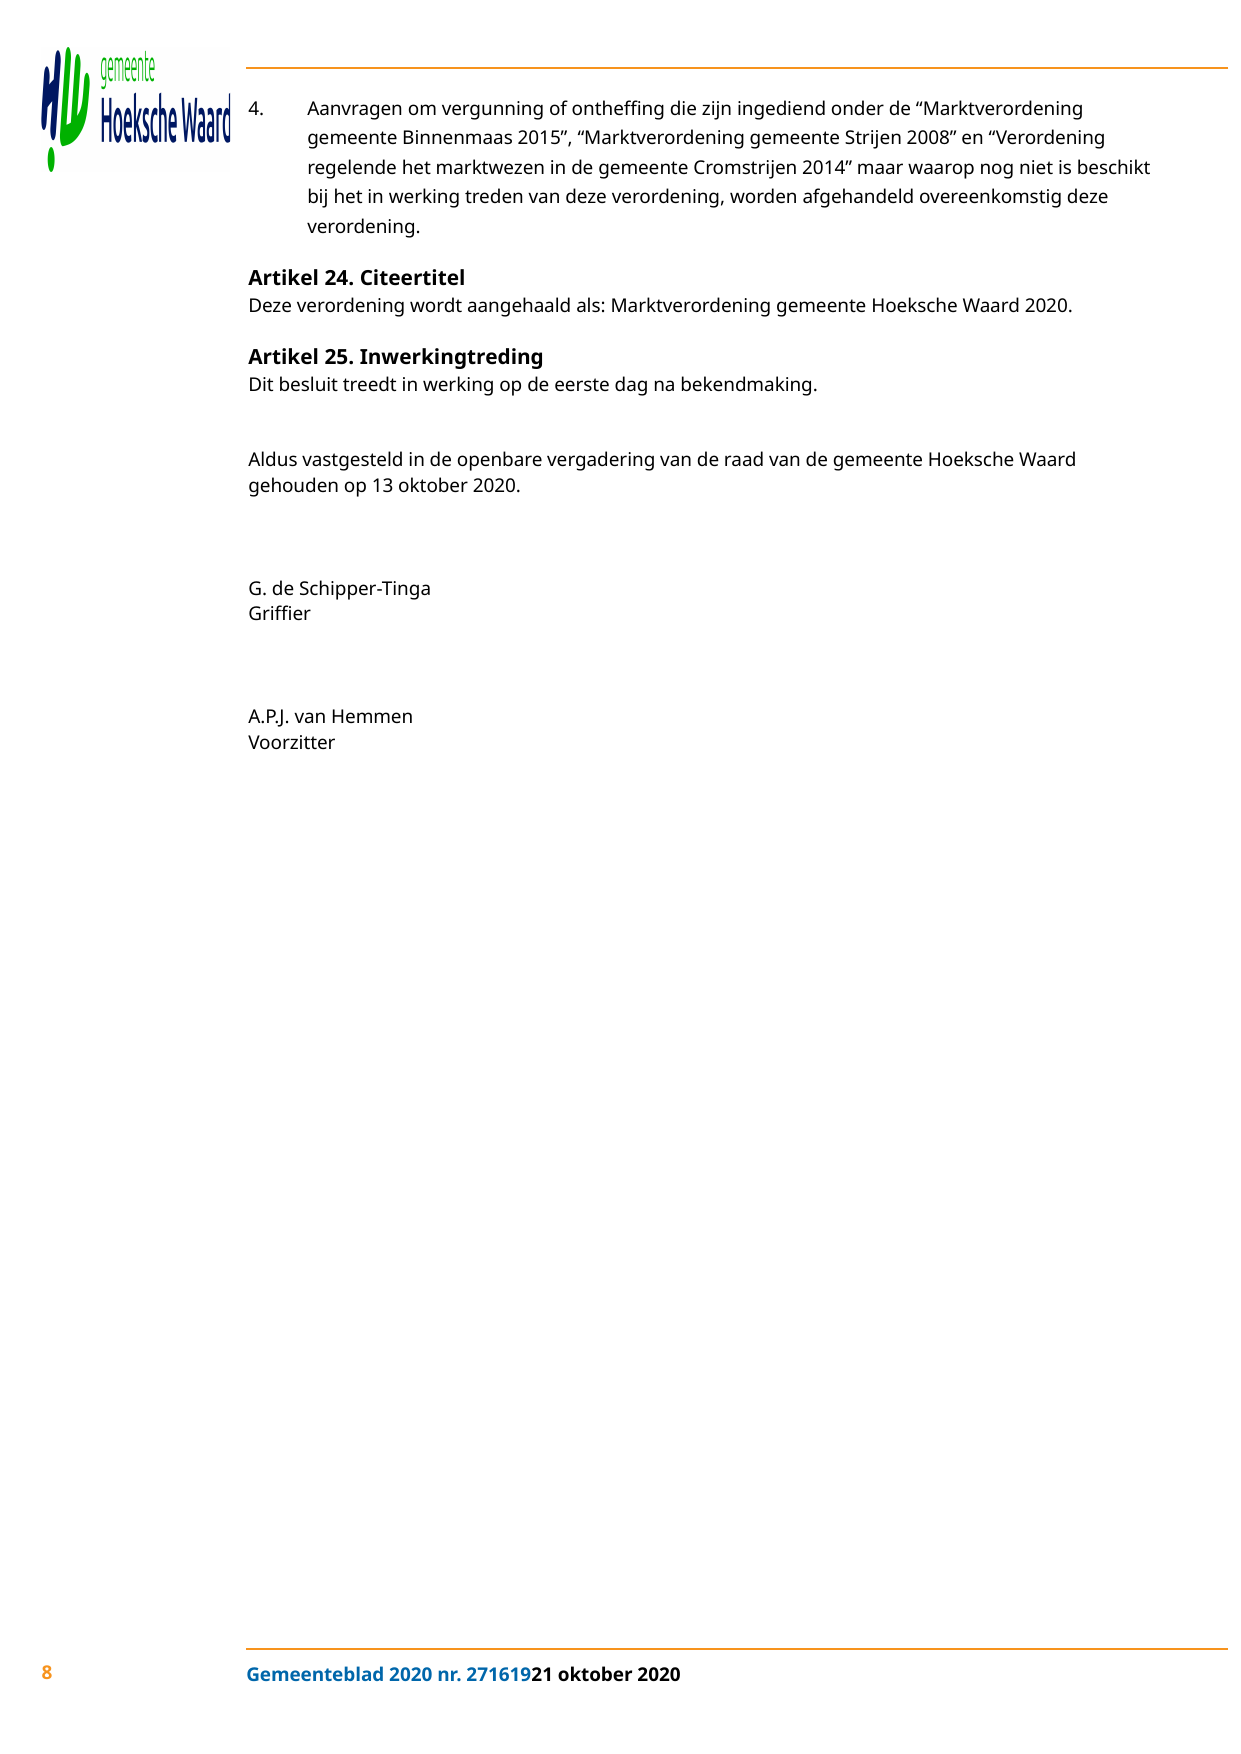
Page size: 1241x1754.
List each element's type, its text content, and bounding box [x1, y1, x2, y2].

list Aanvragen om vergunning of ontheffing die zijn ingediend onder de “Marktverordening gemeente Binnenmaas 2015”, “Marktverordening gemeente Strijen 2008” en “Verordening regelende het marktwezen in de gemeente Cromstrijen 2014” maar waarop nog niet is beschikt bij het in werking treden van deze verordening, worden afgehandeld overeenkomstig deze verordening. [248, 95, 1152, 239]
picture [41, 47, 231, 172]
text Artikel 25. Inwerkingtreding [248, 342, 1152, 371]
text Dit besluit treedt in werking op de eerste dag na bekendmaking. [248, 371, 1152, 397]
text Artikel 24. Citeertitel [248, 263, 1152, 292]
text Aldus vastgesteld in de openbare vergadering van de raad van de gemeente Hoeksche Waard gehouden op 13 oktober 2020. [248, 446, 1152, 497]
text A.P.J. van Hemmen [248, 703, 1152, 729]
text Griffier [248, 600, 1152, 626]
text G. de Schipper-Tinga [248, 575, 1152, 600]
text Deze verordening wordt aangehaald als: Marktverordening gemeente Hoeksche Waard 2020. [248, 292, 1152, 318]
text Voorzitter [248, 729, 1152, 755]
